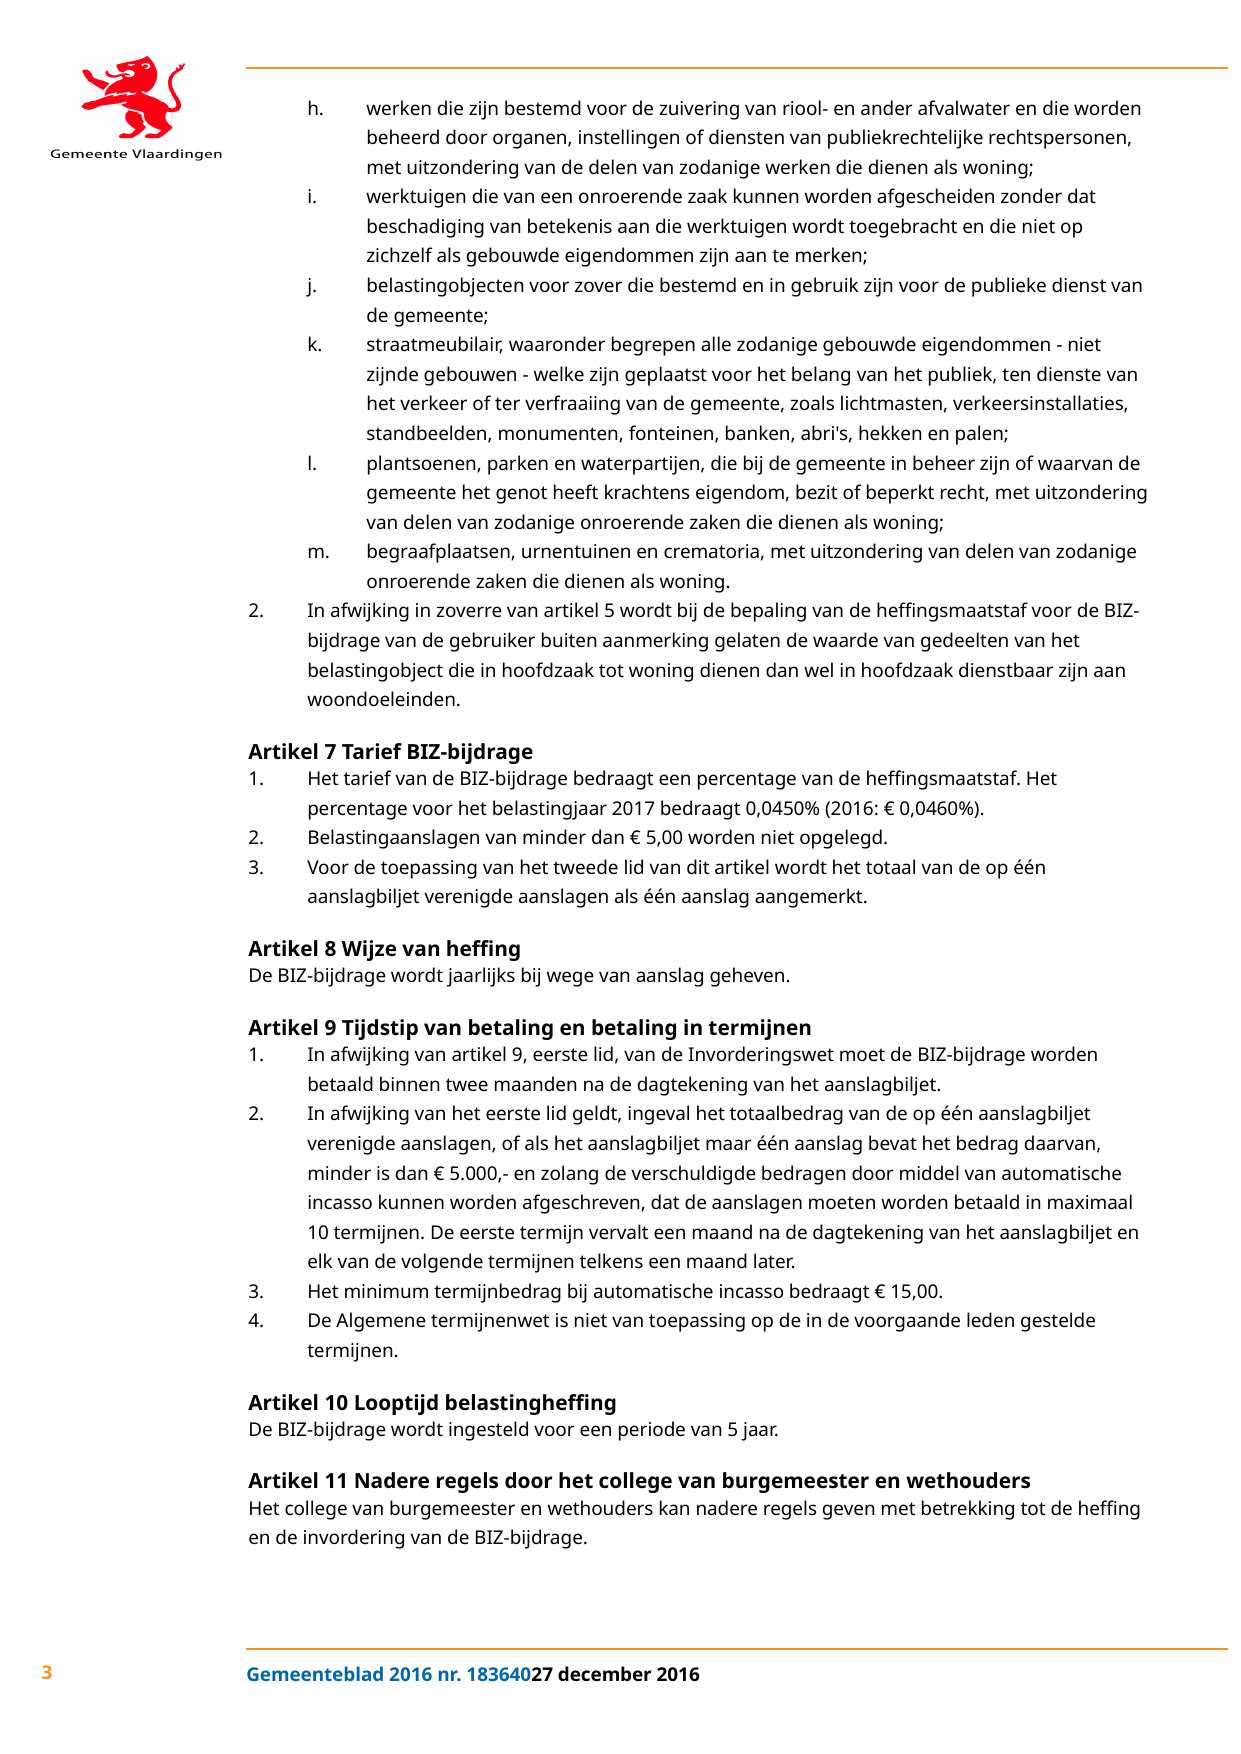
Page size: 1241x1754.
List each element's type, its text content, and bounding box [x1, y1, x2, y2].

list Het minimum termijnbedrag bij automatische incasso bedraagt € 15,00. [248, 1278, 1152, 1304]
text Het college van burgemeester en wethouders kan nadere regels geven met betrekking tot de heffing en de invordering van de BIZ-bijdrage. [248, 1495, 1152, 1550]
list straatmeubilair, waaronder begrepen alle zodanige gebouwde eigendommen - niet zijnde gebouwen - welke zijn geplaatst voor het belang van het publiek, ten dienste van het verkeer of ter verfraaiing van de gemeente, zoals lichtmasten, verkeersinstallaties, standbeelden, monumenten, fonteinen, banken, abri's, hekken en palen; [307, 331, 1152, 446]
list Belastingaanslagen van minder dan € 5,00 worden niet opgelegd. [248, 824, 1152, 850]
picture [41, 47, 231, 172]
text Artikel 11 Nadere regels door het college van burgemeester en wethouders [248, 1466, 1152, 1495]
list In afwijking van het eerste lid geldt, ingeval het totaalbedrag van de op één aanslagbiljet verenigde aanslagen, of als het aanslagbiljet maar één aanslag bevat het bedrag daarvan, minder is dan € 5.000,- en zolang de verschuldigde bedragen door middel van automatische incasso kunnen worden afgeschreven, dat de aanslagen moeten worden betaald in maximaal 10 termijnen. De eerste termijn vervalt een maand na de dagtekening van het aanslagbiljet en elk van de volgende termijnen telkens een maand later. [248, 1101, 1152, 1274]
list De Algemene termijnenwet is niet van toepassing op de in de voorgaande leden gestelde termijnen. [248, 1308, 1152, 1363]
text Artikel 7 Tarief BIZ-bijdrage [248, 737, 1152, 765]
list In afwijking in zoverre van artikel 5 wordt bij de bepaling van de heffingsmaatstaf voor de BIZ-bijdrage van de gebruiker buiten aanmerking gelaten de waarde van gedeelten van het belastingobject die in hoofdzaak tot woning dienen dan wel in hoofdzaak dienstbaar zijn aan woondoeleinden. [248, 598, 1152, 712]
text De BIZ-bijdrage wordt ingesteld voor een periode van 5 jaar. [248, 1416, 1152, 1442]
list In afwijking van artikel 9, eerste lid, van de Invorderingswet moet de BIZ-bijdrage worden betaald binnen twee maanden na de dagtekening van het aanslagbiljet. [248, 1041, 1152, 1097]
list belastingobjecten voor zover die bestemd en in gebruik zijn voor de publieke dienst van de gemeente; [307, 272, 1152, 328]
text De BIZ-bijdrage wordt jaarlijks bij wege van aanslag geheven. [248, 962, 1152, 988]
list werktuigen die van een onroerende zaak kunnen worden afgescheiden zonder dat beschadiging van betekenis aan die werktuigen wordt toegebracht en die niet op zichzelf als gebouwde eigendommen zijn aan te merken; [307, 183, 1152, 268]
text Artikel 8 Wijze van heffing [248, 934, 1152, 962]
text Artikel 10 Looptijd belastingheffing [248, 1388, 1152, 1416]
text Artikel 9 Tijdstip van betaling en betaling in termijnen [248, 1013, 1152, 1041]
list werken die zijn bestemd voor de zuivering van riool- en ander afvalwater en die worden beheerd door organen, instellingen of diensten van publiekrechtelijke rechtspersonen, met uitzondering van de delen van zodanige werken die dienen als woning; [307, 95, 1152, 180]
list plantsoenen, parken en waterpartijen, die bij de gemeente in beheer zijn of waarvan de gemeente het genot heeft krachtens eigendom, bezit of beperkt recht, met uitzondering van delen van zodanige onroerende zaken die dienen als woning; [307, 450, 1152, 535]
list Het tarief van de BIZ-bijdrage bedraagt een percentage van de heffingsmaatstaf. Het percentage voor het belastingjaar 2017 bedraagt 0,0450% (2016: € 0,0460%). [248, 765, 1152, 821]
list begraafplaatsen, urnentuinen en crematoria, met uitzondering van delen van zodanige onroerende zaken die dienen als woning. [307, 538, 1152, 594]
list Voor de toepassing van het tweede lid van dit artikel wordt het totaal van de op één aanslagbiljet verenigde aanslagen als één aanslag aangemerkt. [248, 854, 1152, 909]
